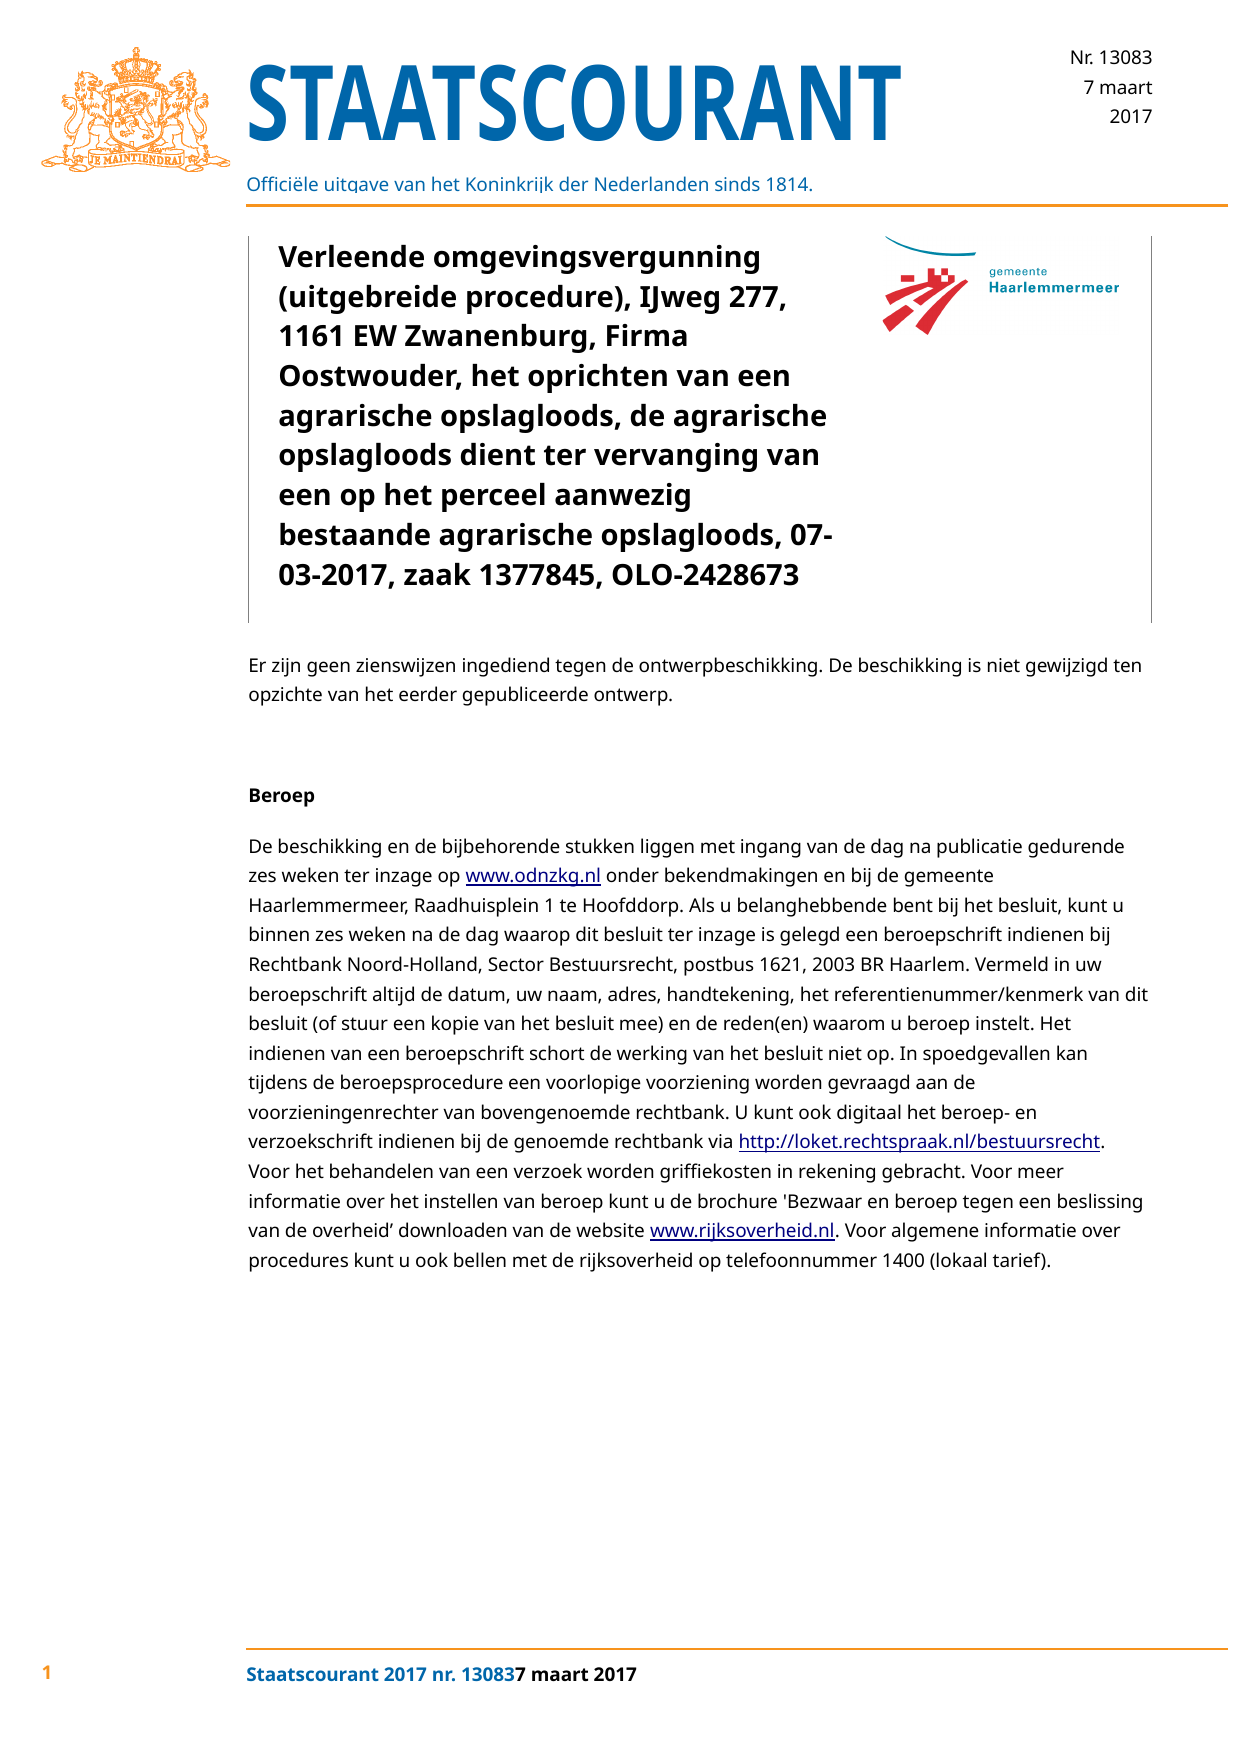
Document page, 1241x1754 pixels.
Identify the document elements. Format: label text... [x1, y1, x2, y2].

text De beschikking en de bijbehorende stukken liggen met ingang van de dag na publicatie gedurende zes weken ter inzage op www.odnzkg.nl onder bekendmakingen en bij de gemeente Haarlemmermeer, Raadhuisplein 1 te Hoofddorp. Als u belanghebbende bent bij het besluit, kunt u binnen zes weken na de dag waarop dit besluit ter inzage is gelegd een beroepschrift indienen bij Rechtbank Noord-Holland, Sector Bestuursrecht, postbus 1621, 2003 BR Haarlem. Vermeld in uw beroepschrift altijd de datum, uw naam, adres, handtekening, het referentienummer/kenmerk van dit besluit (of stuur een kopie van het besluit mee) en de reden(en) waarom u beroep instelt. Het indienen van een beroepschrift schort de werking van het besluit niet op. In spoedgevallen kan tijdens de beroepsprocedure een voorlopige voorziening worden gevraagd aan de voorzieningenrechter van bovengenoemde rechtbank. U kunt ook digitaal het beroep- en verzoekschrift indienen bij de genoemde rechtbank via http://loket.rechtspraak.nl/bestuursrecht. Voor het behandelen van een verzoek worden griffiekosten in rekening gebracht. Voor meer informatie over het instellen van beroep kunt u de brochure 'Bezwaar en beroep tegen een beslissing van de overheid’ downloaden van de website www.rijksoverheid.nl. Voor algemene informatie over procedures kunt u ook bellen met de rijksoverheid op telefoonnummer 1400 (lokaal tarief). [248, 833, 1152, 1273]
table_header [850, 236, 1151, 623]
table_header Verleende omgevingsvergunning (uitgebreide procedure), IJweg 277, 1161 EW Zwanenburg, Firma Oostwouder, het oprichten van een agrarische opslagloods, de agrarische opslagloods dient ter vervanging van een op het perceel aanwezig bestaande agrarische opslagloods, 07-03-2017, zaak 1377845, OLO-2428673 [249, 236, 850, 623]
picture [41, 47, 231, 172]
text Er zijn geen zienswijzen ingediend tegen de ontwerpbeschikking. De beschikking is niet gewijzigd ten opzichte van het eerder gepubliceerde ontwerp. [248, 652, 1152, 707]
text Beroep [248, 782, 1152, 808]
picture [882, 236, 1119, 335]
